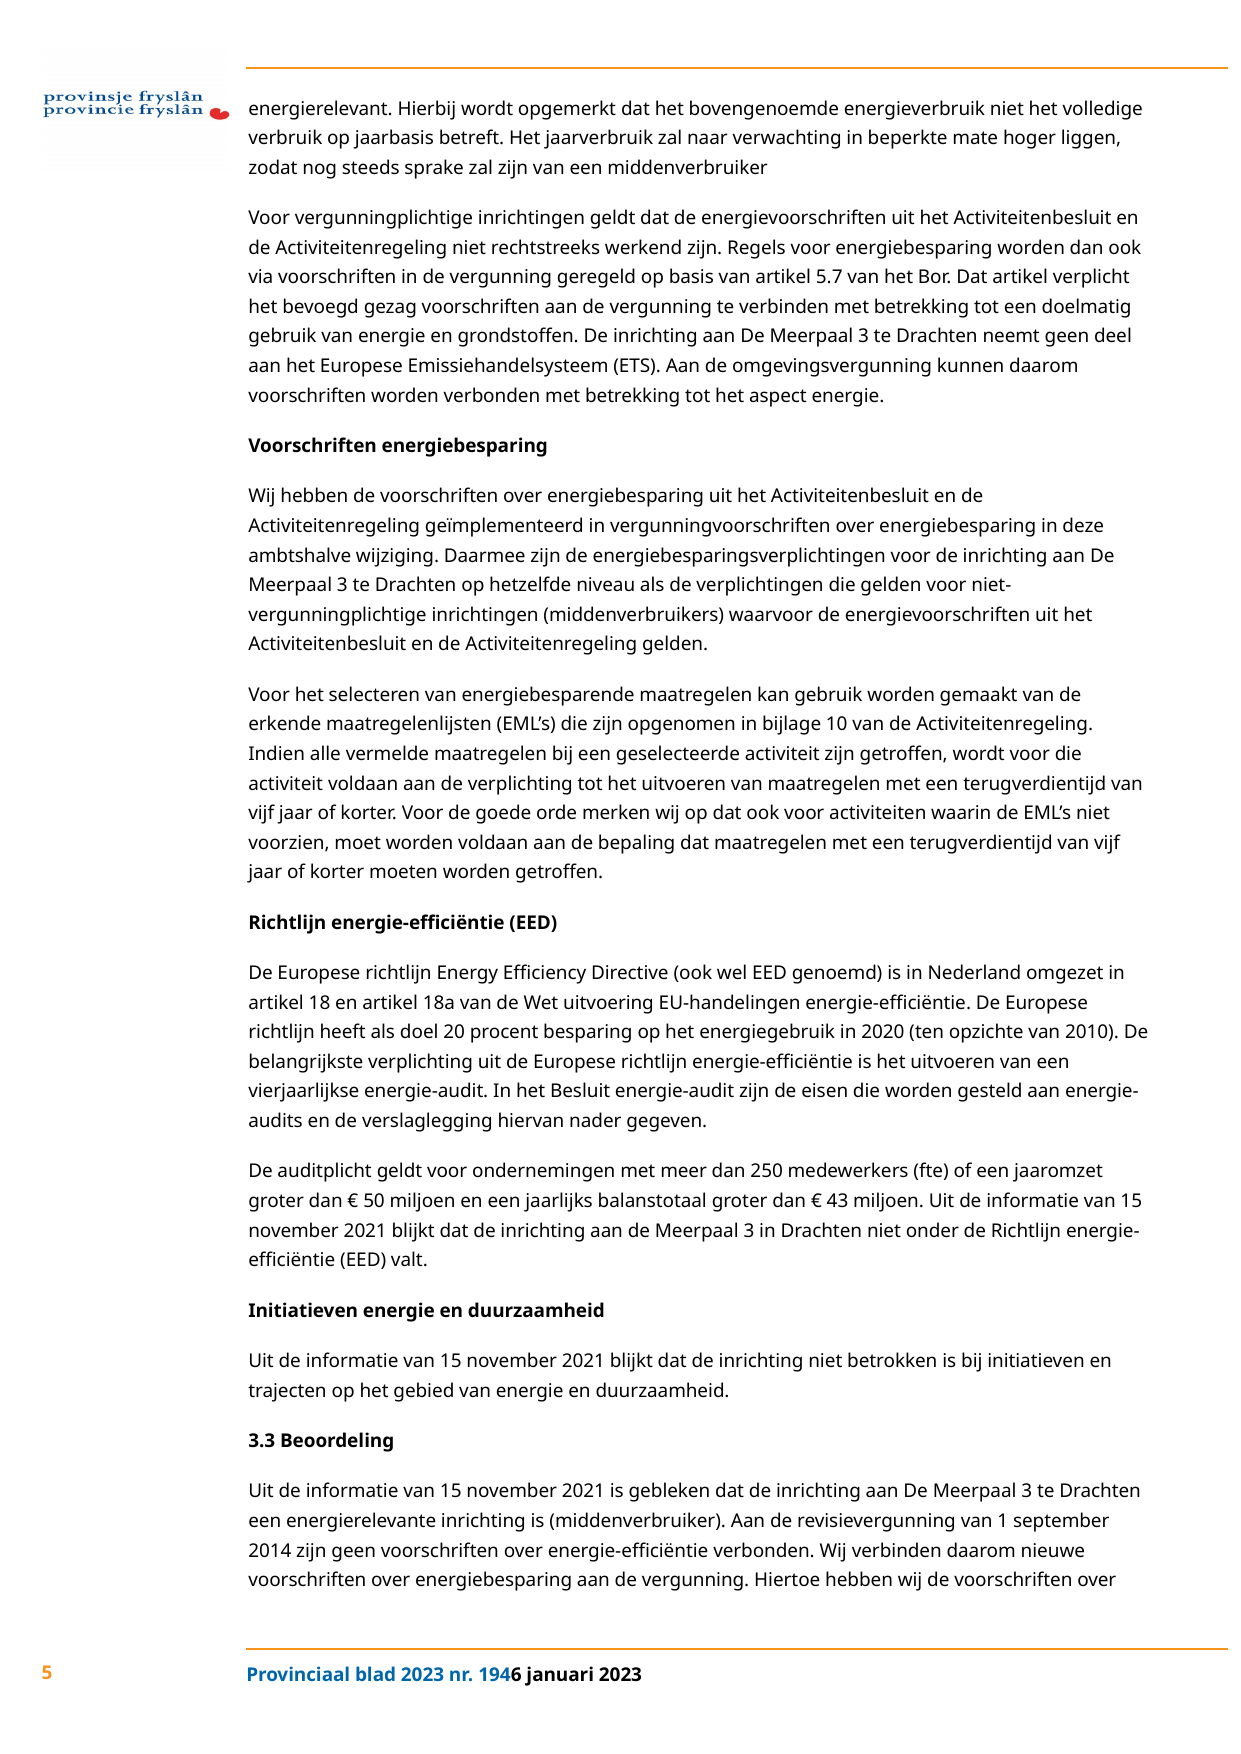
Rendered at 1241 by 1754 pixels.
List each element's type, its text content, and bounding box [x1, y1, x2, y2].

text Uit de informatie van 15 november 2021 blijkt dat de inrichting niet betrokken is bij initiatieven en trajecten op het gebied van energie en duurzaamheid. [248, 1347, 1152, 1403]
text Voor het selecteren van energiebesparende maatregelen kan gebruik worden gemaakt van de erkende maatregelenlijsten (EML’s) die zijn opgenomen in bijlage 10 van de Activiteitenregeling. Indien alle vermelde maatregelen bij een geselecteerde activiteit zijn getroffen, wordt voor die activiteit voldaan aan de verplichting tot het uitvoeren van maatregelen met een terugverdientijd van vijf jaar of korter. Voor de goede orde merken wij op dat ook voor activiteiten waarin de EML’s niet voorzien, moet worden voldaan aan de bepaling dat maatregelen met een terugverdientijd van vijf jaar of korter moeten worden getroffen. [248, 681, 1152, 884]
text Voor vergunningplichtige inrichtingen geldt dat de energievoorschriften uit het Activiteitenbesluit en de Activiteitenregeling niet rechtstreeks werkend zijn. Regels voor energiebesparing worden dan ook via voorschriften in de vergunning geregeld op basis van artikel 5.7 van het Bor. Dat artikel verplicht het bevoegd gezag voorschriften aan de vergunning te verbinden met betrekking tot een doelmatig gebruik van energie en grondstoffen. De inrichting aan De Meerpaal 3 te Drachten neemt geen deel aan het Europese Emissiehandelsysteem (ETS). Aan de omgevingsvergunning kunnen daarom voorschriften worden verbonden met betrekking tot het aspect energie. [248, 204, 1152, 408]
text De auditplicht geldt voor ondernemingen met meer dan 250 medewerkers (fte) of een jaaromzet groter dan € 50 miljoen en een jaarlijks balanstotaal groter dan € 43 miljoen. Uit de informatie van 15 november 2021 blijkt dat de inrichting aan de Meerpaal 3 in Drachten niet onder de Richtlijn energie-efficiëntie (EED) valt. [248, 1158, 1152, 1272]
text Uit de informatie van 15 november 2021 is gebleken dat de inrichting aan De Meerpaal 3 te Drachten een energierelevante inrichting is (middenverbruiker). Aan de revisievergunning van 1 september 2014 zijn geen voorschriften over energie-efficiëntie verbonden. Wij verbinden daarom nieuwe voorschriften over energiebesparing aan de vergunning. Hiertoe hebben wij de voorschriften over [248, 1478, 1152, 1592]
picture [41, 47, 231, 172]
text Voorschriften energiebesparing [248, 432, 1152, 458]
text De Europese richtlijn Energy Efficiency Directive (ook wel EED genoemd) is in Nederland omgezet in artikel 18 en artikel 18a van de Wet uitvoering EU-handelingen energie-efficiëntie. De Europese richtlijn heeft als doel 20 procent besparing op het energiegebruik in 2020 (ten opzichte van 2010). De belangrijkste verplichting uit de Europese richtlijn energie-efficiëntie is het uitvoeren van een vierjaarlijkse energie-audit. In het Besluit energie-audit zijn de eisen die worden gesteld aan energie-audits en de verslaglegging hiervan nader gegeven. [248, 959, 1152, 1133]
text 3.3 Beoordeling [248, 1427, 1152, 1453]
text Wij hebben de voorschriften over energiebesparing uit het Activiteitenbesluit en de Activiteitenregeling geïmplementeerd in vergunningvoorschriften over energiebesparing in deze ambtshalve wijziging. Daarmee zijn de energiebesparingsverplichtingen voor de inrichting aan De Meerpaal 3 te Drachten op hetzelfde niveau als de verplichtingen die gelden voor niet-vergunningplichtige inrichtingen (middenverbruikers) waarvoor de energievoorschriften uit het Activiteitenbesluit en de Activiteitenregeling gelden. [248, 483, 1152, 656]
text Richtlijn energie-efficiëntie (EED) [248, 909, 1152, 935]
text Initiatieven energie en duurzaamheid [248, 1297, 1152, 1323]
text energierelevant. Hierbij wordt opgemerkt dat het bovengenoemde energieverbruik niet het volledige verbruik op jaarbasis betreft. Het jaarverbruik zal naar verwachting in beperkte mate hoger liggen, zodat nog steeds sprake zal zijn van een middenverbruiker [248, 95, 1152, 180]
